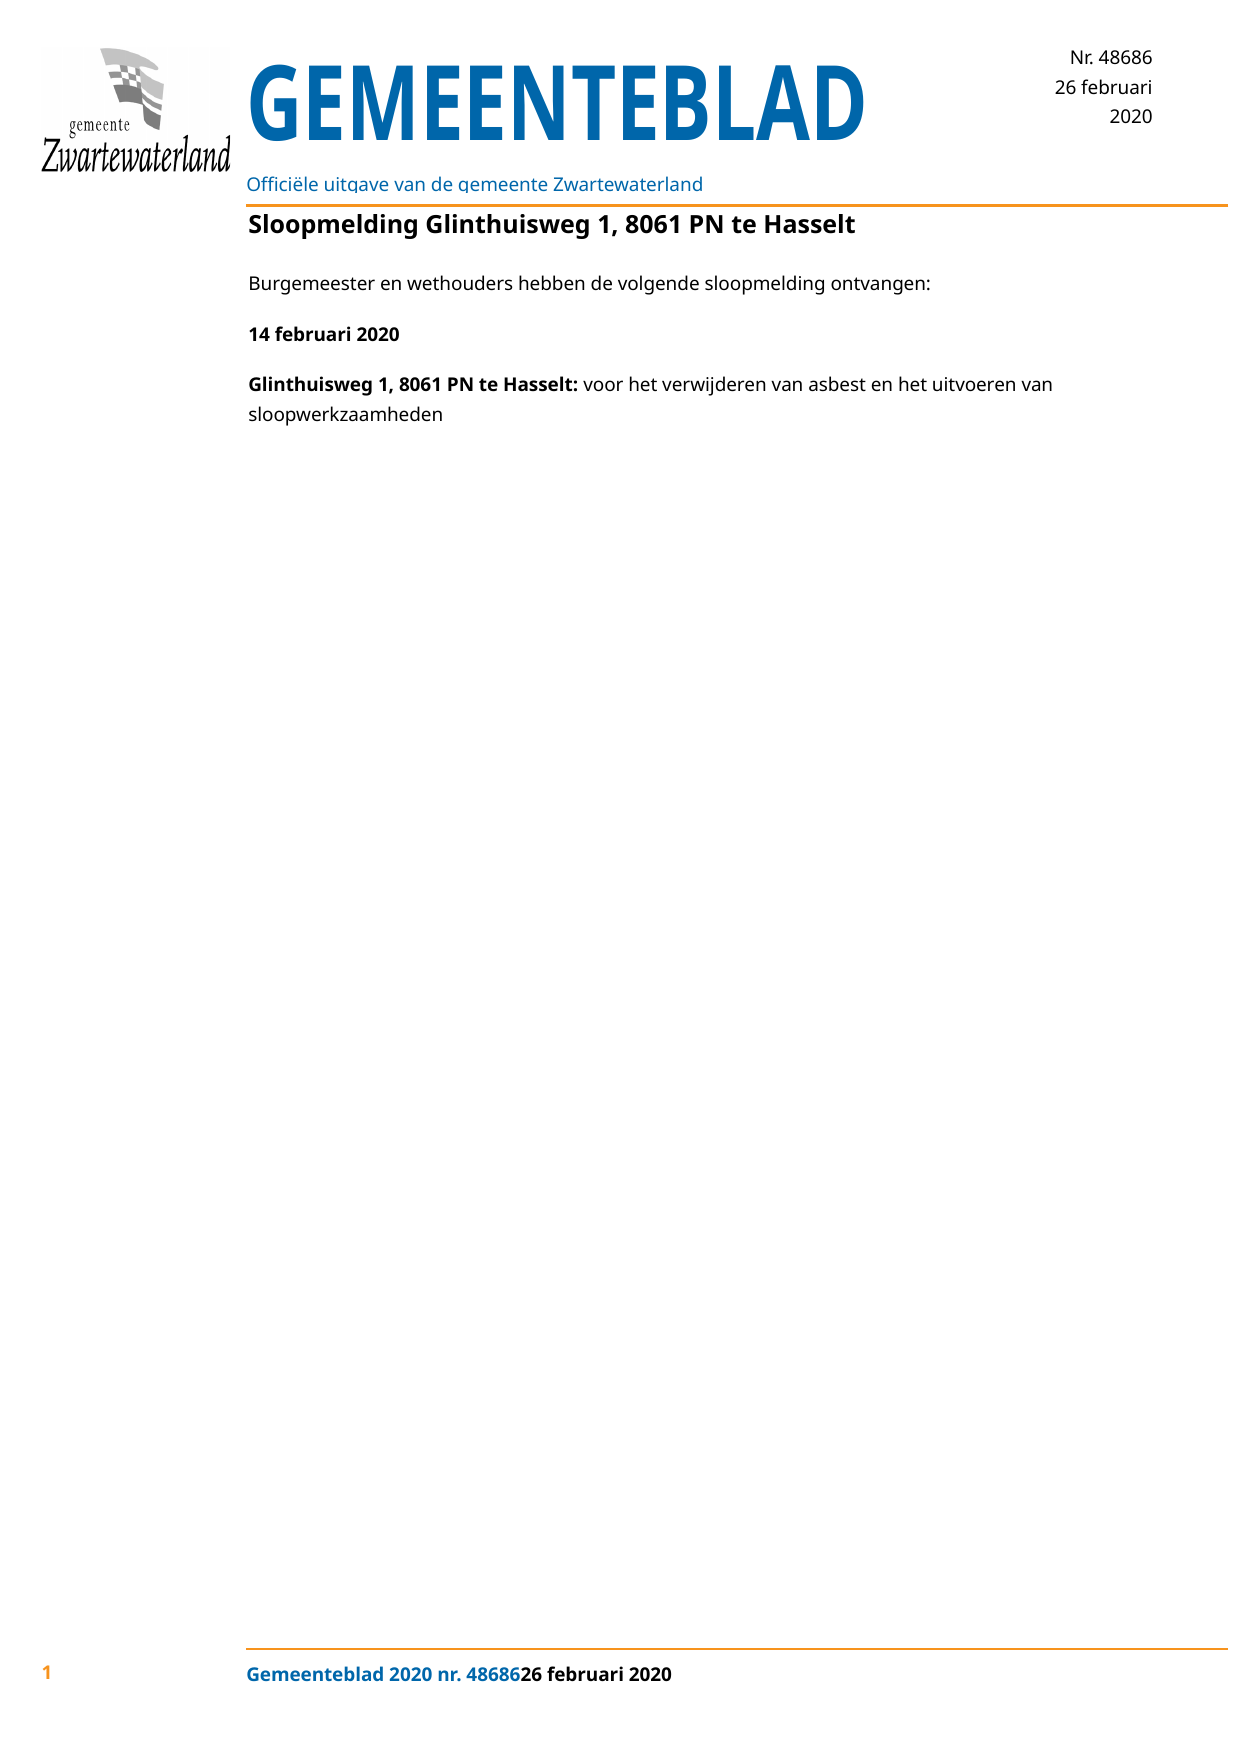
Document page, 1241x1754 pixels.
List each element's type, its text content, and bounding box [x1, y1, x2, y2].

text Sloopmelding Glinthuisweg 1, 8061 PN te Hasselt [248, 207, 1152, 241]
text Glinthuisweg 1, 8061 PN te Hasselt: voor het verwijderen van asbest en het uitvoeren van sloopwerkzaamheden [248, 371, 1152, 426]
text Burgemeester en wethouders hebben de volgende sloopmelding ontvangen: [248, 270, 1152, 296]
picture [41, 47, 231, 172]
text 14 februari 2020 [248, 321, 1152, 346]
